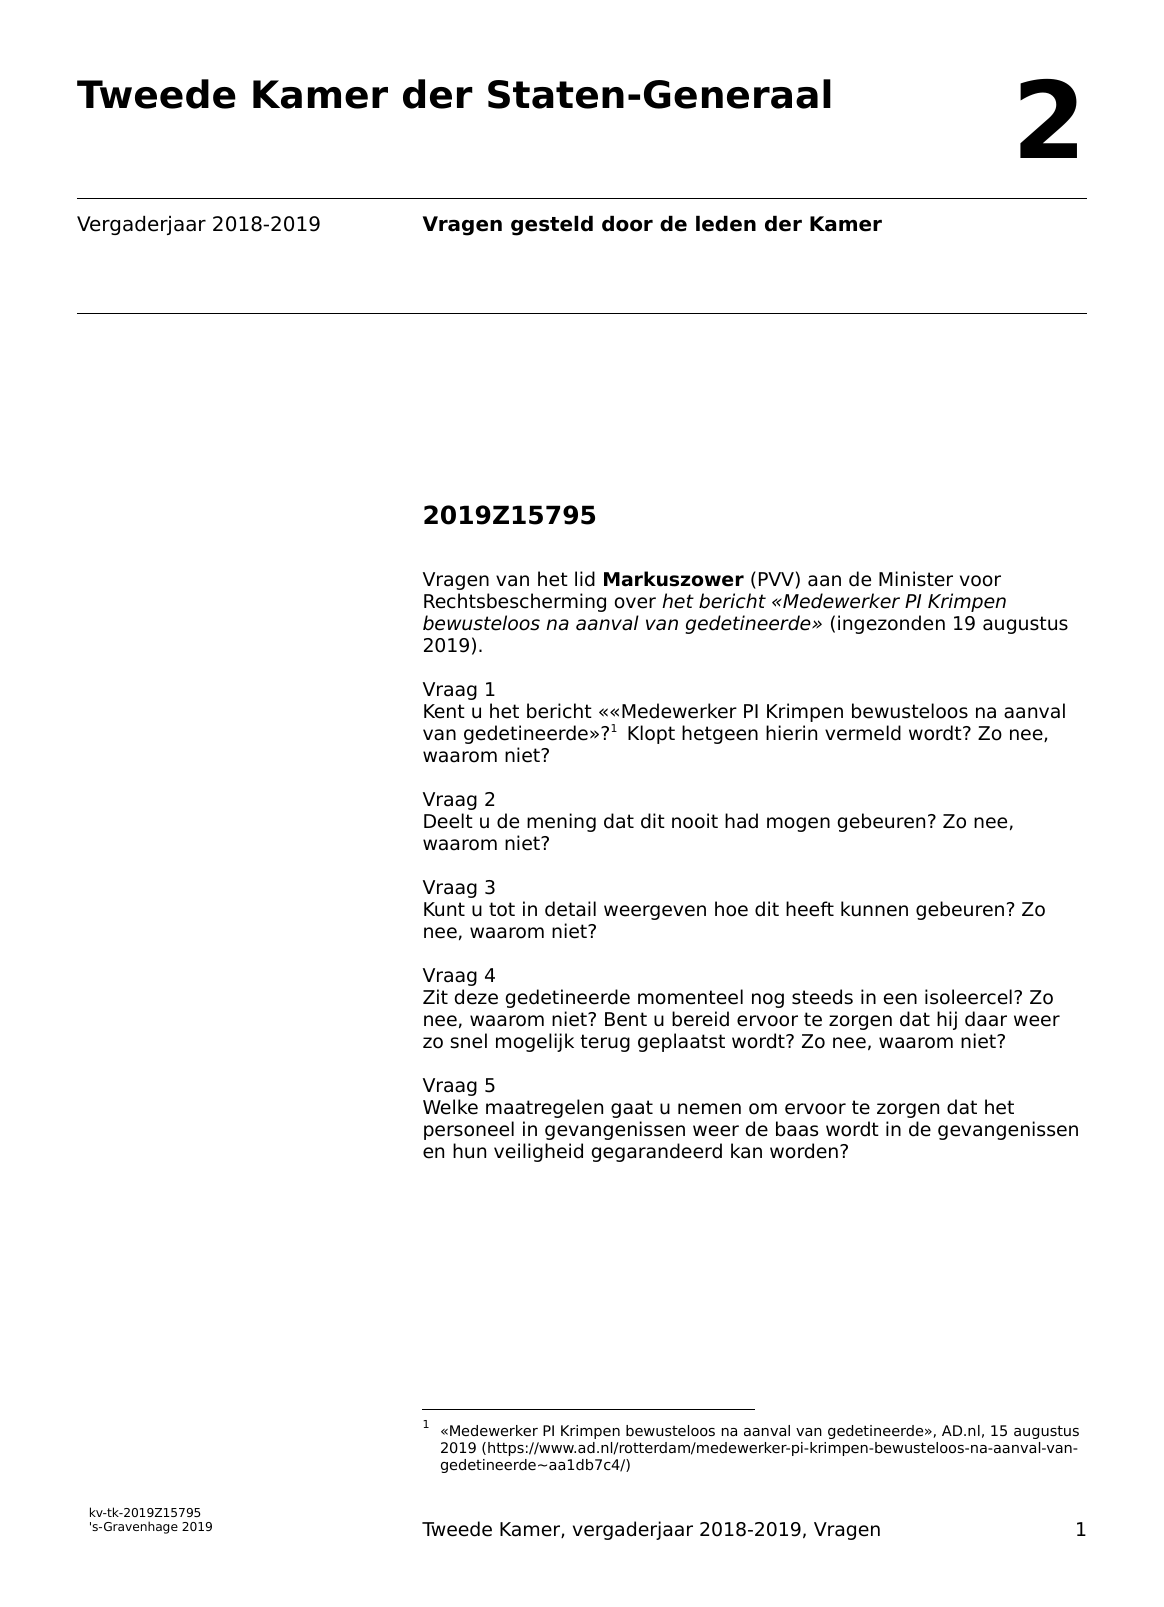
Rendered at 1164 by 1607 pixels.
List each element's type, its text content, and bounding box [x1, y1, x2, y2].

table_cell Vergaderjaar 2018-2019 [77, 199, 422, 313]
table_cell Vragen gesteld door de leden der Kamer [422, 199, 1087, 313]
text 's-Gravenhage 2019 [88, 1520, 323, 1534]
text Deelt u de mening dat dit nooit had mogen gebeuren? Zo nee, waarom niet? [422, 811, 1087, 855]
text Welke maatregelen gaat u nemen om ervoor te zorgen dat het personeel in gevangenissen weer de baas wordt in de gevangenissen en hun veiligheid gegarandeerd kan worden? [422, 1097, 1087, 1163]
text Vraag 3 [422, 877, 1087, 899]
text 2019Z15795 [422, 501, 1087, 531]
text Vraag 5 [422, 1075, 1087, 1097]
text Kunt u tot in detail weergeven hoe dit heeft kunnen gebeuren? Zo nee, waarom niet? [422, 899, 1087, 943]
text Vraag 2 [422, 789, 1087, 811]
text Kent u het bericht ««Medewerker PI Krimpen bewusteloos na aanval van gedetineerde»? Klopt hetgeen hierin vermeld wordt? Zo nee, waarom niet? [422, 701, 1087, 767]
text kv-tk-2019Z15795 [88, 1506, 323, 1520]
text Zit deze gedetineerde momenteel nog steeds in een isoleercel? Zo nee, waarom niet? Bent u bereid ervoor te zorgen dat hij daar weer zo snel mogelijk terug geplaatst wordt? Zo nee, waarom niet? [422, 987, 1087, 1053]
text Vraag 4 [422, 965, 1087, 987]
text Vraag 1 [422, 679, 1087, 701]
text «Medewerker PI Krimpen bewusteloos na aanval van gedetineerde», AD.nl, 15 augustus 2019 (https://www.ad.nl/rotterdam/medewerker-pi-krimpen-bewusteloos-na-aanval-van-gedetineerde~aa1db7c4/) [422, 1418, 1087, 1474]
table_header Tweede Kamer der Staten-Generaal [77, 59, 886, 198]
text Vragen van het lid Markuszower (PVV) aan de Minister voor Rechtsbescherming over het bericht «Medewerker PI Krimpen bewusteloos na aanval van gedetineerde» (ingezonden 19 augustus 2019). [422, 569, 1087, 657]
table_header 2 [886, 59, 1087, 198]
